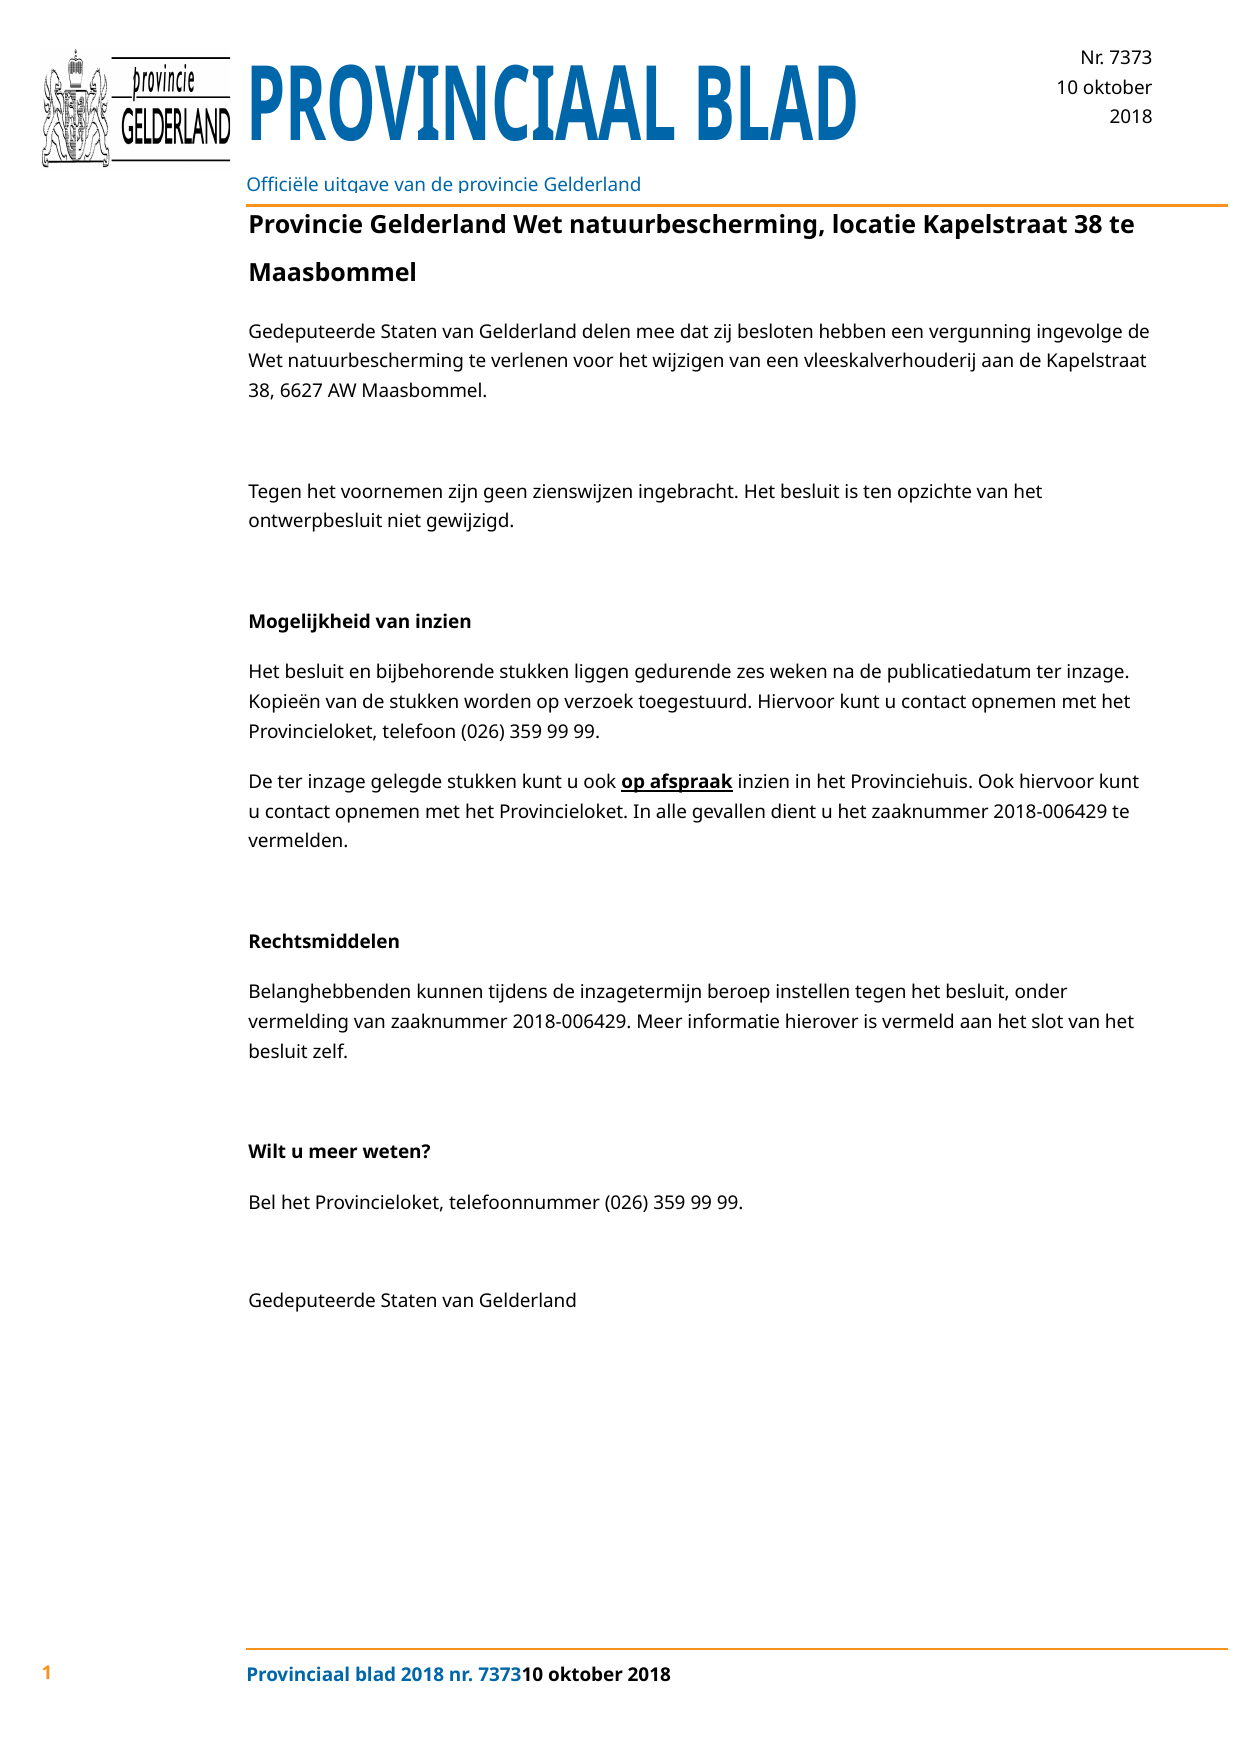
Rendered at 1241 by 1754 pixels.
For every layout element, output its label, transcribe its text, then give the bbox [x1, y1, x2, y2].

text Rechtsmiddelen [248, 928, 1152, 954]
text Tegen het voornemen zijn geen zienswijzen ingebracht. Het besluit is ten opzichte van het ontwerpbesluit niet gewijzigd. [248, 478, 1152, 533]
text Bel het Provincieloket, telefoonnummer (026) 359 99 99. [248, 1189, 1152, 1215]
text Gedeputeerde Staten van Gelderland [248, 1287, 1152, 1313]
text Provincie Gelderland Wet natuurbescherming, locatie Kapelstraat 38 te Maasbommel [248, 207, 1152, 288]
picture [41, 47, 231, 172]
text Mogelijkheid van inzien [248, 608, 1152, 634]
text De ter inzage gelegde stukken kunt u ook op afspraak inzien in het Provinciehuis. Ook hiervoor kunt u contact opnemen met het Provincieloket. In alle gevallen dient u het zaaknummer 2018-006429 te vermelden. [248, 768, 1152, 853]
text Wilt u meer weten? [248, 1139, 1152, 1164]
text Belanghebbenden kunnen tijdens de inzagetermijn beroep instellen tegen het besluit, onder vermelding van zaaknummer 2018-006429. Meer informatie hierover is vermeld aan het slot van het besluit zelf. [248, 979, 1152, 1064]
text Gedeputeerde Staten van Gelderland delen mee dat zij besloten hebben een vergunning ingevolge de Wet natuurbescherming te verlenen voor het wijzigen van een vleeskalverhouderij aan de Kapelstraat 38, 6627 AW Maasbommel. [248, 318, 1152, 403]
text Het besluit en bijbehorende stukken liggen gedurende zes weken na de publicatiedatum ter inzage. Kopieën van de stukken worden op verzoek toegestuurd. Hiervoor kunt u contact opnemen met het Provincieloket, telefoon (026) 359 99 99. [248, 659, 1152, 744]
